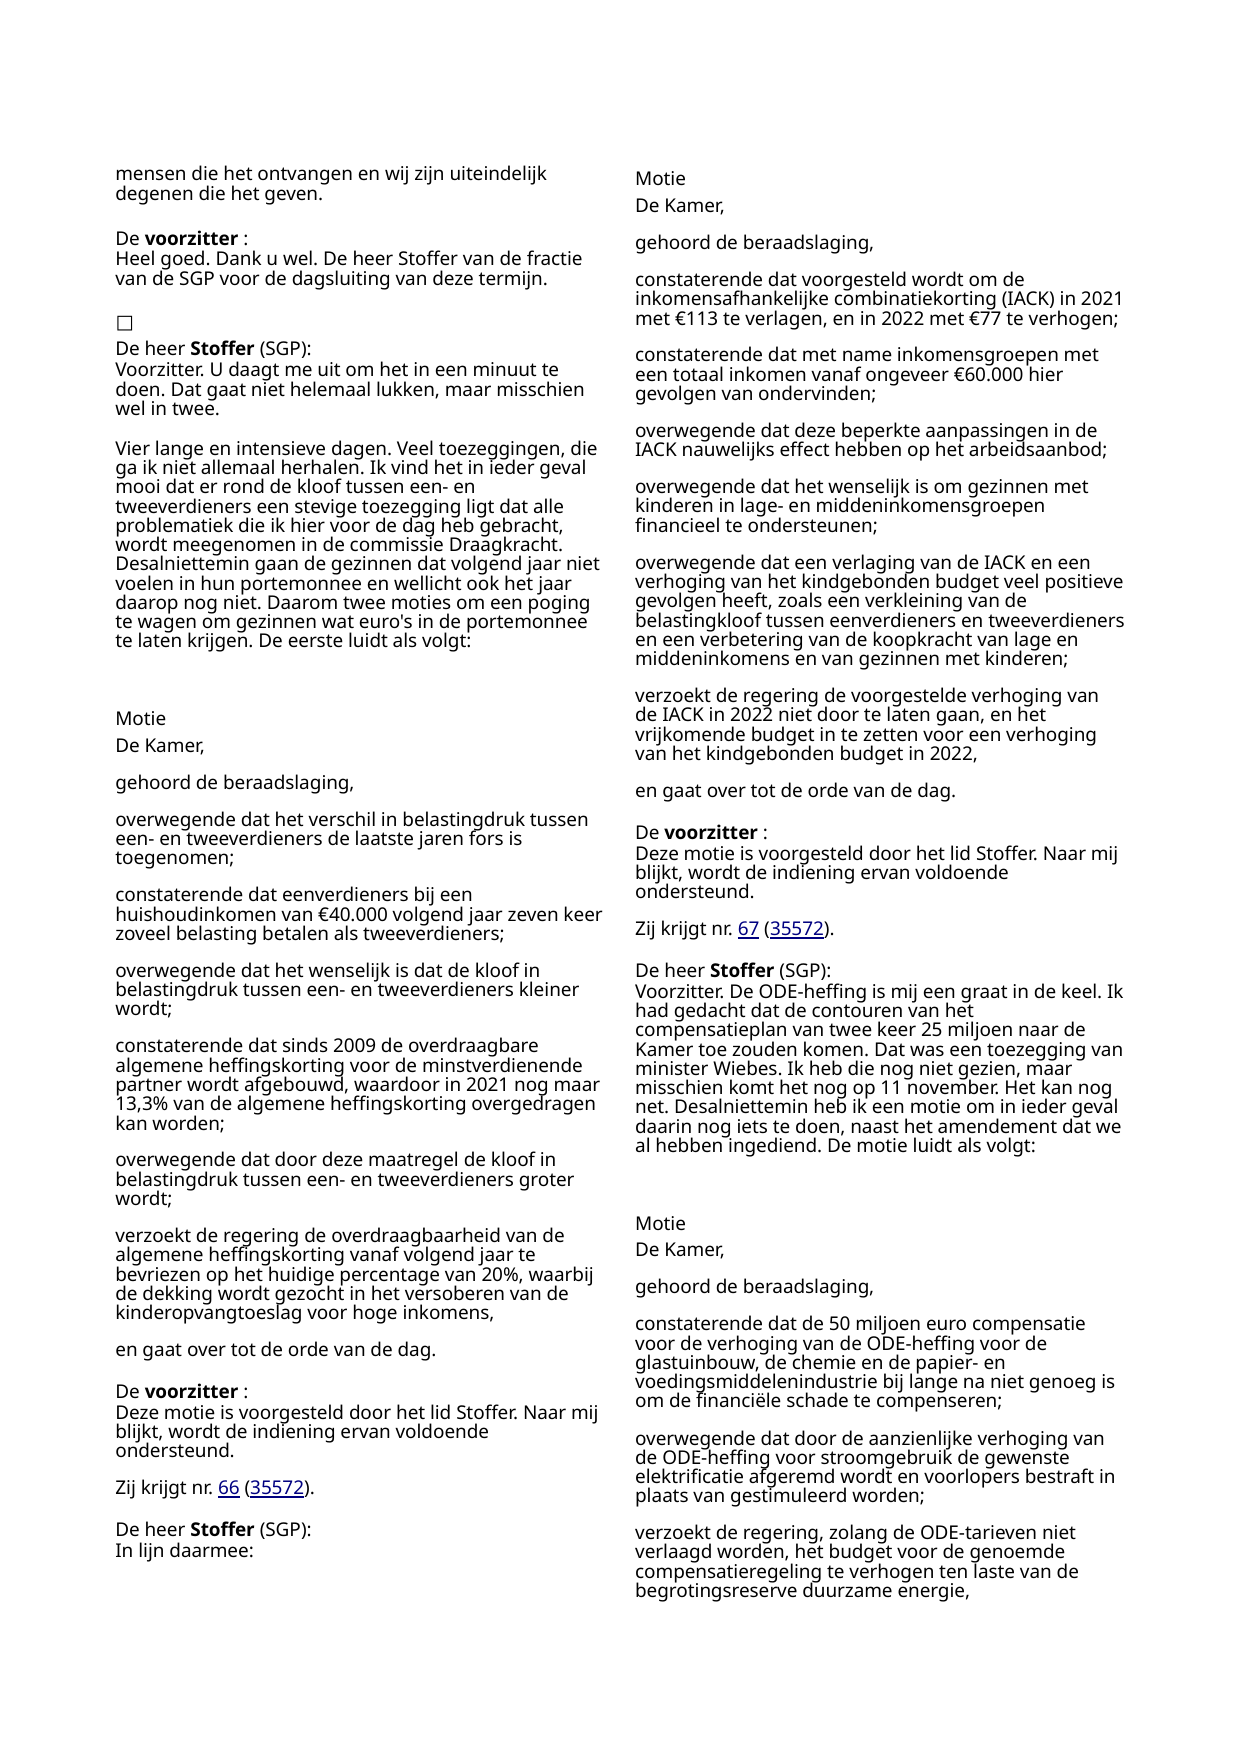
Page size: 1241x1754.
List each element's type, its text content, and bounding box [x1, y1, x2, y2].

text overwegende dat door de aanzienlijke verhoging van de ODE-heffing voor stroomgebruik de gewenste elektrificatie afgeremd wordt en voorlopers bestraft in plaats van gestimuleerd worden; [635, 1429, 1125, 1507]
text De voorzitter : [115, 1378, 605, 1404]
text gehoord de beraadslaging, [115, 774, 605, 793]
text ⬜ [115, 310, 605, 336]
text De Kamer, [635, 197, 1125, 216]
text overwegende dat het wenselijk is dat de kloof in belastingdruk tussen een- en tweeverdieners kleiner wordt; [115, 962, 605, 1020]
text constaterende dat eenverdieners bij een huishoudinkomen van €40.000 volgend jaar zeven keer zoveel belasting betalen als tweeverdieners; [115, 886, 605, 944]
text De heer Stoffer (SGP): [635, 957, 1125, 983]
text constaterende dat met name inkomensgroepen met een totaal inkomen vanaf ongeveer €60.000 hier gevolgen van ondervinden; [635, 346, 1125, 404]
text overwegende dat door deze maatregel de kloof in belastingdruk tussen een- en tweeverdieners groter wordt; [115, 1151, 605, 1209]
text De heer Stoffer (SGP): [115, 1516, 605, 1542]
text De voorzitter : [115, 225, 605, 250]
text Motie [115, 705, 605, 731]
text Zij krijgt nr. 66 (35572). [115, 1479, 605, 1498]
text en gaat over tot de orde van de dag. [115, 1341, 605, 1360]
text In lijn daarmee: [115, 1542, 605, 1561]
text verzoekt de regering, zolang de ODE-tarieven niet verlaagd worden, het budget voor de genoemde compensatieregeling te verhogen ten laste van de begrotingsreserve duurzame energie, [635, 1524, 1125, 1601]
text Voorzitter. De ODE-heffing is mij een graat in de keel. Ik had gedacht dat de contouren van het compensatieplan van twee keer 25 miljoen naar de Kamer toe zouden komen. Dat was een toezegging van minister Wiebes. Ik heb die nog niet gezien, maar misschien komt het nog op 11 november. Het kan nog net. Desalniettemin heb ik een motie om in ieder geval daarin nog iets te doen, naast het amendement dat we al hebben ingediend. De motie luidt als volgt: [635, 983, 1125, 1156]
text overwegende dat een verlaging van de IACK en een verhoging van het kindgebonden budget veel positieve gevolgen heeft, zoals een verkleining van de belastingkloof tussen eenverdieners en tweeverdieners en een verbetering van de koopkracht van lage en middeninkomens en van gezinnen met kinderen; [635, 554, 1125, 669]
text constaterende dat voorgesteld wordt om de inkomensafhankelijke combinatiekorting (IACK) in 2021 met €113 te verlagen, en in 2022 met €77 te verhogen; [635, 271, 1125, 329]
text Vier lange en intensieve dagen. Veel toezeggingen, die ga ik niet allemaal herhalen. Ik vind het in ieder geval mooi dat er rond de kloof tussen een- en tweeverdieners een stevige toezegging ligt dat alle problematiek die ik hier voor de dag heb gebracht, wordt meegenomen in de commissie Draagkracht. Desalniettemin gaan de gezinnen dat volgend jaar niet voelen in hun portemonnee en wellicht ook het jaar daarop nog niet. Daarom twee moties om een poging te wagen om gezinnen wat euro's in de portemonnee te laten krijgen. De eerste luidt als volgt: [115, 440, 605, 652]
text verzoekt de regering de overdraagbaarheid van de algemene heffingskorting vanaf volgend jaar te bevriezen op het huidige percentage van 20%, waarbij de dekking wordt gezocht in het versoberen van de kinderopvangtoeslag voor hoge inkomens, [115, 1227, 605, 1323]
text gehoord de beraadslaging, [635, 1278, 1125, 1298]
text De heer Stoffer (SGP): [115, 336, 605, 361]
text overwegende dat het wenselijk is om gezinnen met kinderen in lage- en middeninkomensgroepen financieel te ondersteunen; [635, 478, 1125, 536]
text Motie [635, 165, 1125, 191]
text verzoekt de regering de voorgestelde verhoging van de IACK in 2022 niet door te laten gaan, en het vrijkomende budget in te zetten voor een verhoging van het kindgebonden budget in 2022, [635, 687, 1125, 764]
text overwegende dat het verschil in belastingdruk tussen een- en tweeverdieners de laatste jaren fors is toegenomen; [115, 811, 605, 869]
text Voorzitter. U daagt me uit om het in een minuut te doen. Dat gaat niet helemaal lukken, maar misschien wel in twee. [115, 361, 605, 419]
text constaterende dat sinds 2009 de overdraagbare algemene heffingskorting voor de minstverdienende partner wordt afgebouwd, waardoor in 2021 nog maar 13,3% van de algemene heffingskorting overgedragen kan worden; [115, 1037, 605, 1134]
text Deze motie is voorgesteld door het lid Stoffer. Naar mij blijkt, wordt de indiening ervan voldoende ondersteund. [635, 844, 1125, 902]
text Zij krijgt nr. 67 (35572). [635, 920, 1125, 939]
text mensen die het ontvangen en wij zijn uiteindelijk degenen die het geven. [115, 165, 605, 204]
text overwegende dat deze beperkte aanpassingen in de IACK nauwelijks effect hebben op het arbeidsaanbod; [635, 422, 1125, 461]
text Deze motie is voorgesteld door het lid Stoffer. Naar mij blijkt, wordt de indiening ervan voldoende ondersteund. [115, 1404, 605, 1462]
text constaterende dat de 50 miljoen euro compensatie voor de verhoging van de ODE-heffing voor de glastuinbouw, de chemie en de papier- en voedingsmiddelenindustrie bij lange na niet genoeg is om de financiële schade te compenseren; [635, 1315, 1125, 1412]
text De voorzitter : [635, 819, 1125, 844]
text gehoord de beraadslaging, [635, 234, 1125, 253]
text De Kamer, [635, 1241, 1125, 1261]
text De Kamer, [115, 737, 605, 756]
text Motie [635, 1210, 1125, 1236]
text en gaat over tot de orde van de dag. [635, 782, 1125, 801]
text Heel goed. Dank u wel. De heer Stoffer van de fractie van de SGP voor de dagsluiting van deze termijn. [115, 250, 605, 289]
